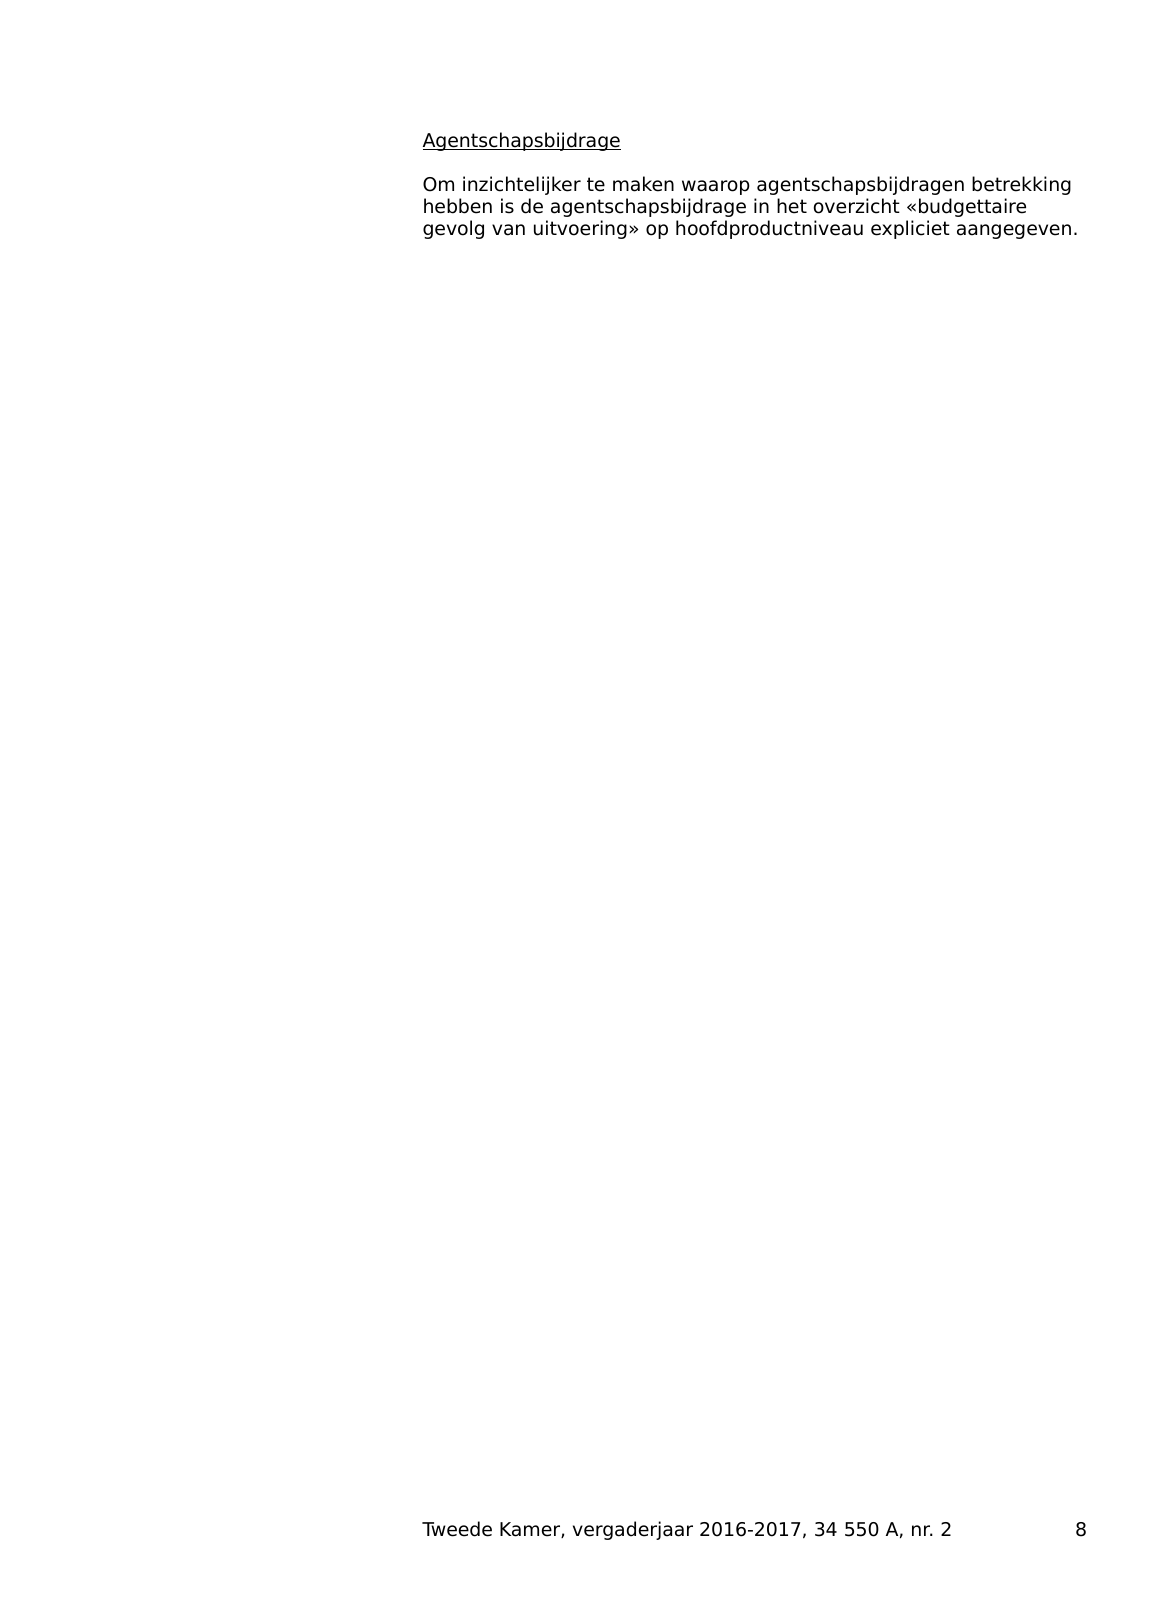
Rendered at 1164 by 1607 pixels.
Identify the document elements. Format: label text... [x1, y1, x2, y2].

text Om inzichtelijker te maken waarop agentschapsbijdragen betrekking hebben is de agentschapsbijdrage in het overzicht «budgettaire gevolg van uitvoering» op hoofdproductniveau expliciet aangegeven. [422, 174, 1087, 240]
subtitle Agentschapsbijdrage [422, 130, 1087, 152]
